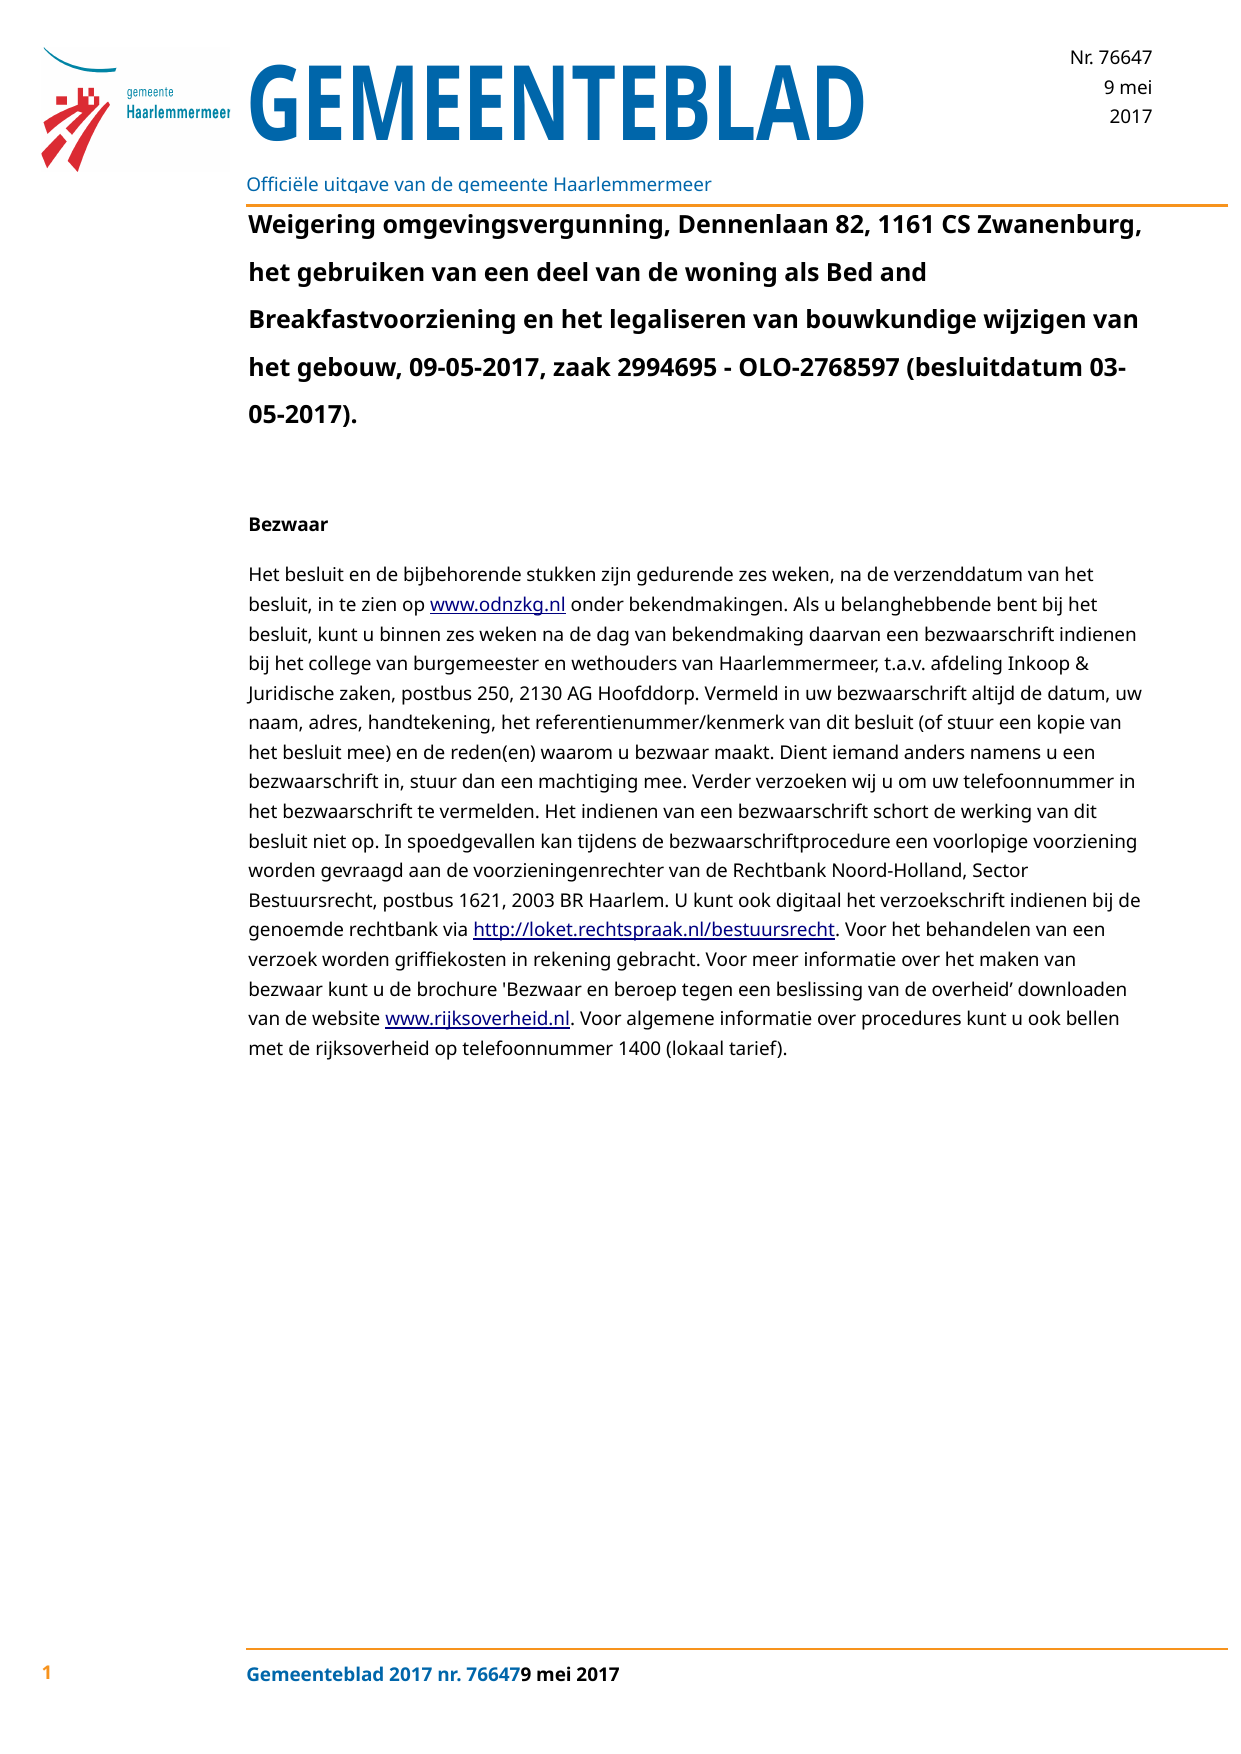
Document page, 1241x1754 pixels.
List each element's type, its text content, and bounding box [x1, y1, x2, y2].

picture [41, 47, 231, 172]
text Bezwaar [248, 511, 1152, 537]
text Het besluit en de bijbehorende stukken zijn gedurende zes weken, na de verzenddatum van het besluit, in te zien op www.odnzkg.nl onder bekendmakingen. Als u belanghebbende bent bij het besluit, kunt u binnen zes weken na de dag van bekendmaking daarvan een bezwaarschrift indienen bij het college van burgemeester en wethouders van Haarlemmermeer, t.a.v. afdeling Inkoop & Juridische zaken, postbus 250, 2130 AG Hoofddorp. Vermeld in uw bezwaarschrift altijd de datum, uw naam, adres, handtekening, het referentienummer/kenmerk van dit besluit (of stuur een kopie van het besluit mee) en de reden(en) waarom u bezwaar maakt. Dient iemand anders namens u een bezwaarschrift in, stuur dan een machtiging mee. Verder verzoeken wij u om uw telefoonnummer in het bezwaarschrift te vermelden. Het indienen van een bezwaarschrift schort de werking van dit besluit niet op. In spoedgevallen kan tijdens de bezwaarschriftprocedure een voorlopige voorziening worden gevraagd aan de voorzieningenrechter van de Rechtbank Noord-Holland, Sector Bestuursrecht, postbus 1621, 2003 BR Haarlem. U kunt ook digitaal het verzoekschrift indienen bij de genoemde rechtbank via http://loket.rechtspraak.nl/bestuursrecht. Voor het behandelen van een verzoek worden griffiekosten in rekening gebracht. Voor meer informatie over het maken van bezwaar kunt u de brochure 'Bezwaar en beroep tegen een beslissing van de overheid’ downloaden van de website www.rijksoverheid.nl. Voor algemene informatie over procedures kunt u ook bellen met de rijksoverheid op telefoonnummer 1400 (lokaal tarief). [248, 562, 1152, 1061]
text Weigering omgevingsvergunning, Dennenlaan 82, 1161 CS Zwanenburg, het gebruiken van een deel van de woning als Bed and Breakfastvoorziening en het legaliseren van bouwkundige wijzigen van het gebouw, 09-05-2017, zaak 2994695 - OLO-2768597 (besluitdatum 03-05-2017). [248, 207, 1152, 431]
